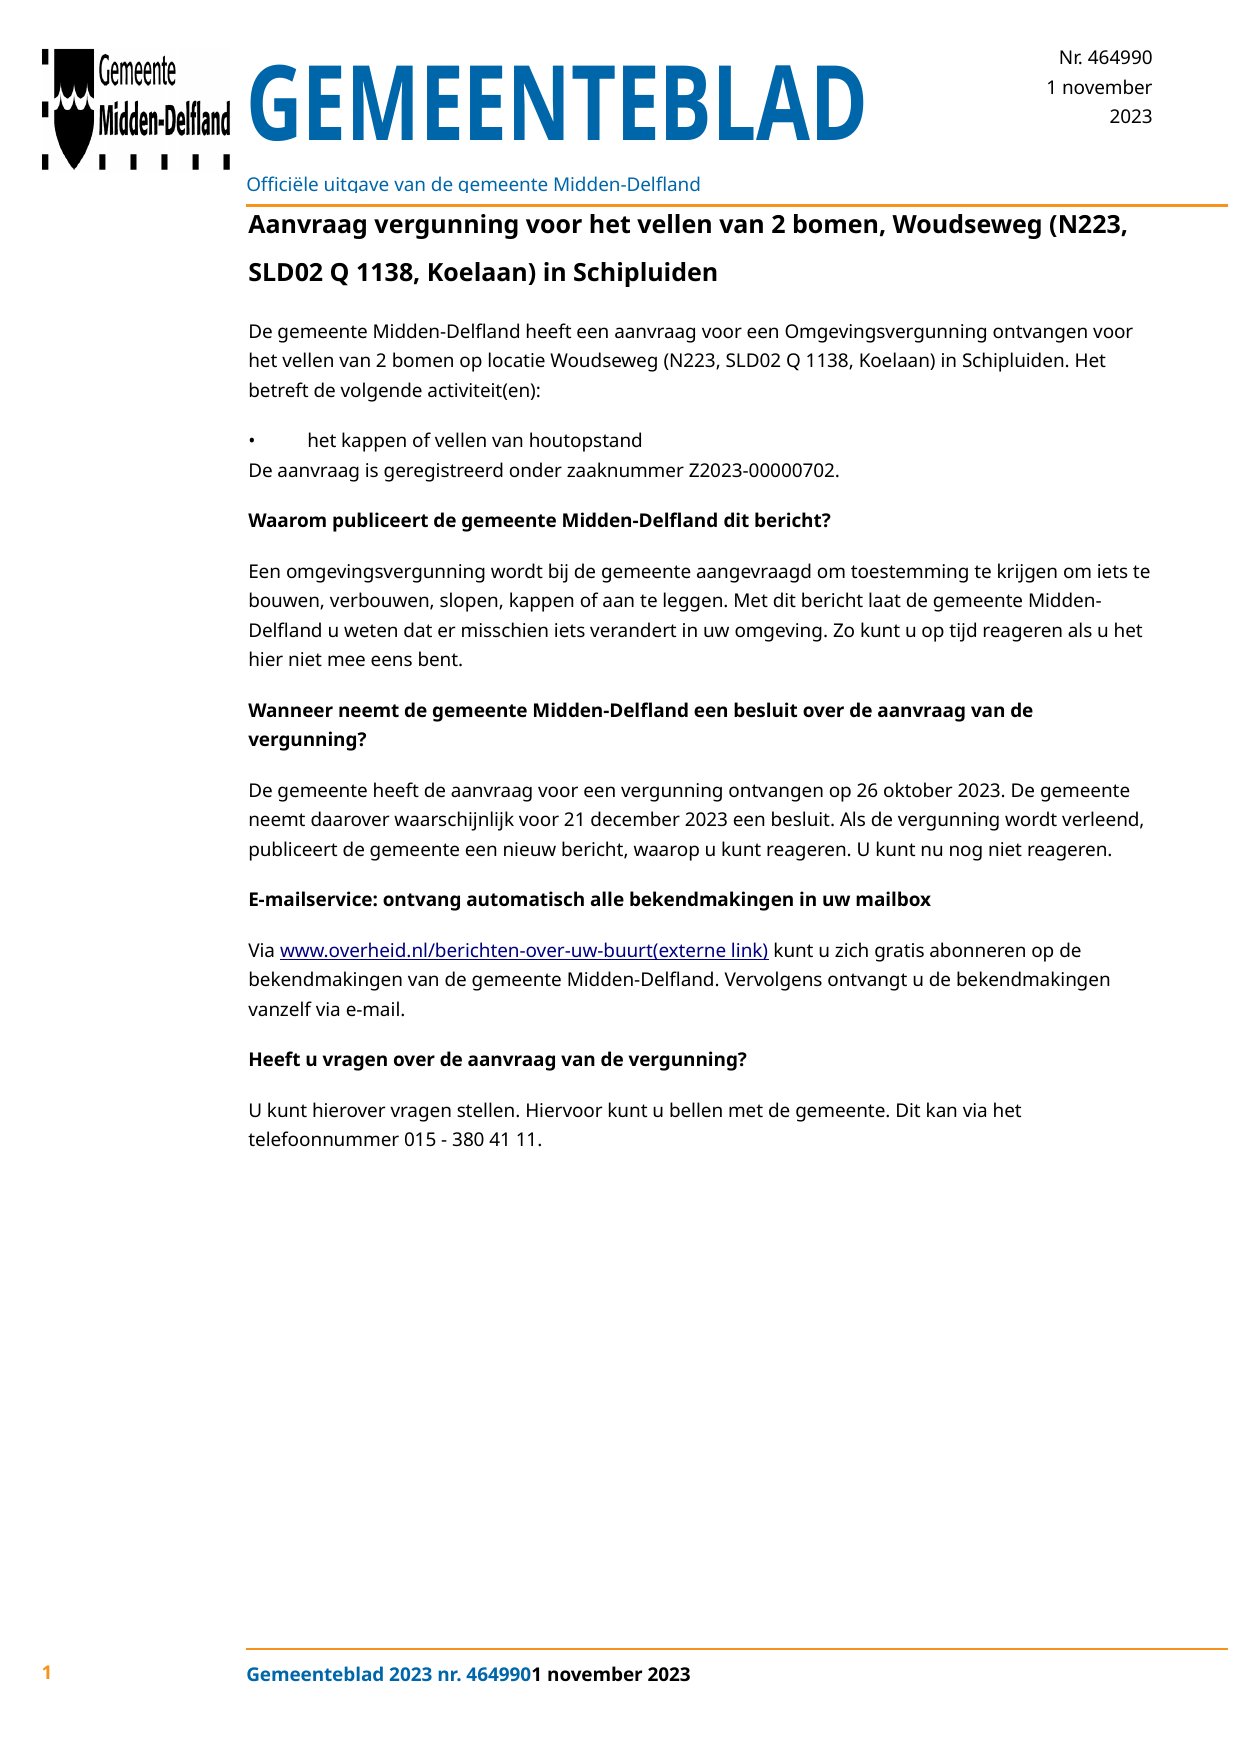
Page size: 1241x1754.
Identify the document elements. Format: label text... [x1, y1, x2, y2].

text De aanvraag is geregistreerd onder zaaknummer Z2023-00000702. [248, 457, 1152, 483]
text E-mailservice: ontvang automatisch alle bekendmakingen in uw mailbox [248, 887, 1152, 912]
text Waarom publiceert de gemeente Midden-Delfland dit bericht? [248, 507, 1152, 533]
text De gemeente Midden-Delfland heeft een aanvraag voor een Omgevingsvergunning ontvangen voor het vellen van 2 bomen op locatie Woudseweg (N223, SLD02 Q 1138, Koelaan) in Schipluiden. Het betreft de volgende activiteit(en): [248, 318, 1152, 403]
text Heeft u vragen over de aanvraag van de vergunning? [248, 1047, 1152, 1072]
text U kunt hierover vragen stellen. Hiervoor kunt u bellen met de gemeente. Dit kan via het telefoonnummer 015 - 380 41 11. [248, 1097, 1152, 1152]
list het kappen of vellen van houtopstand [248, 427, 1152, 453]
text Aanvraag vergunning voor het vellen van 2 bomen, Woudseweg (N223, SLD02 Q 1138, Koelaan) in Schipluiden [248, 207, 1152, 288]
text Via www.overheid.nl/berichten-over-uw-buurt(externe link) kunt u zich gratis abonneren op de bekendmakingen van de gemeente Midden-Delfland. Vervolgens ontvangt u de bekendmakingen vanzelf via e-mail. [248, 937, 1152, 1022]
text De gemeente heeft de aanvraag voor een vergunning ontvangen op 26 oktober 2023. De gemeente neemt daarover waarschijnlijk voor 21 december 2023 een besluit. Als de vergunning wordt verleend, publiceert de gemeente een nieuw bericht, waarop u kunt reageren. U kunt nu nog niet reageren. [248, 777, 1152, 862]
text Wanneer neemt de gemeente Midden-Delfland een besluit over de aanvraag van de vergunning? [248, 697, 1152, 752]
picture [41, 47, 231, 172]
text Een omgevingsvergunning wordt bij de gemeente aangevraagd om toestemming te krijgen om iets te bouwen, verbouwen, slopen, kappen of aan te leggen. Met dit bericht laat de gemeente Midden-Delfland u weten dat er misschien iets verandert in uw omgeving. Zo kunt u op tijd reageren als u het hier niet mee eens bent. [248, 558, 1152, 672]
